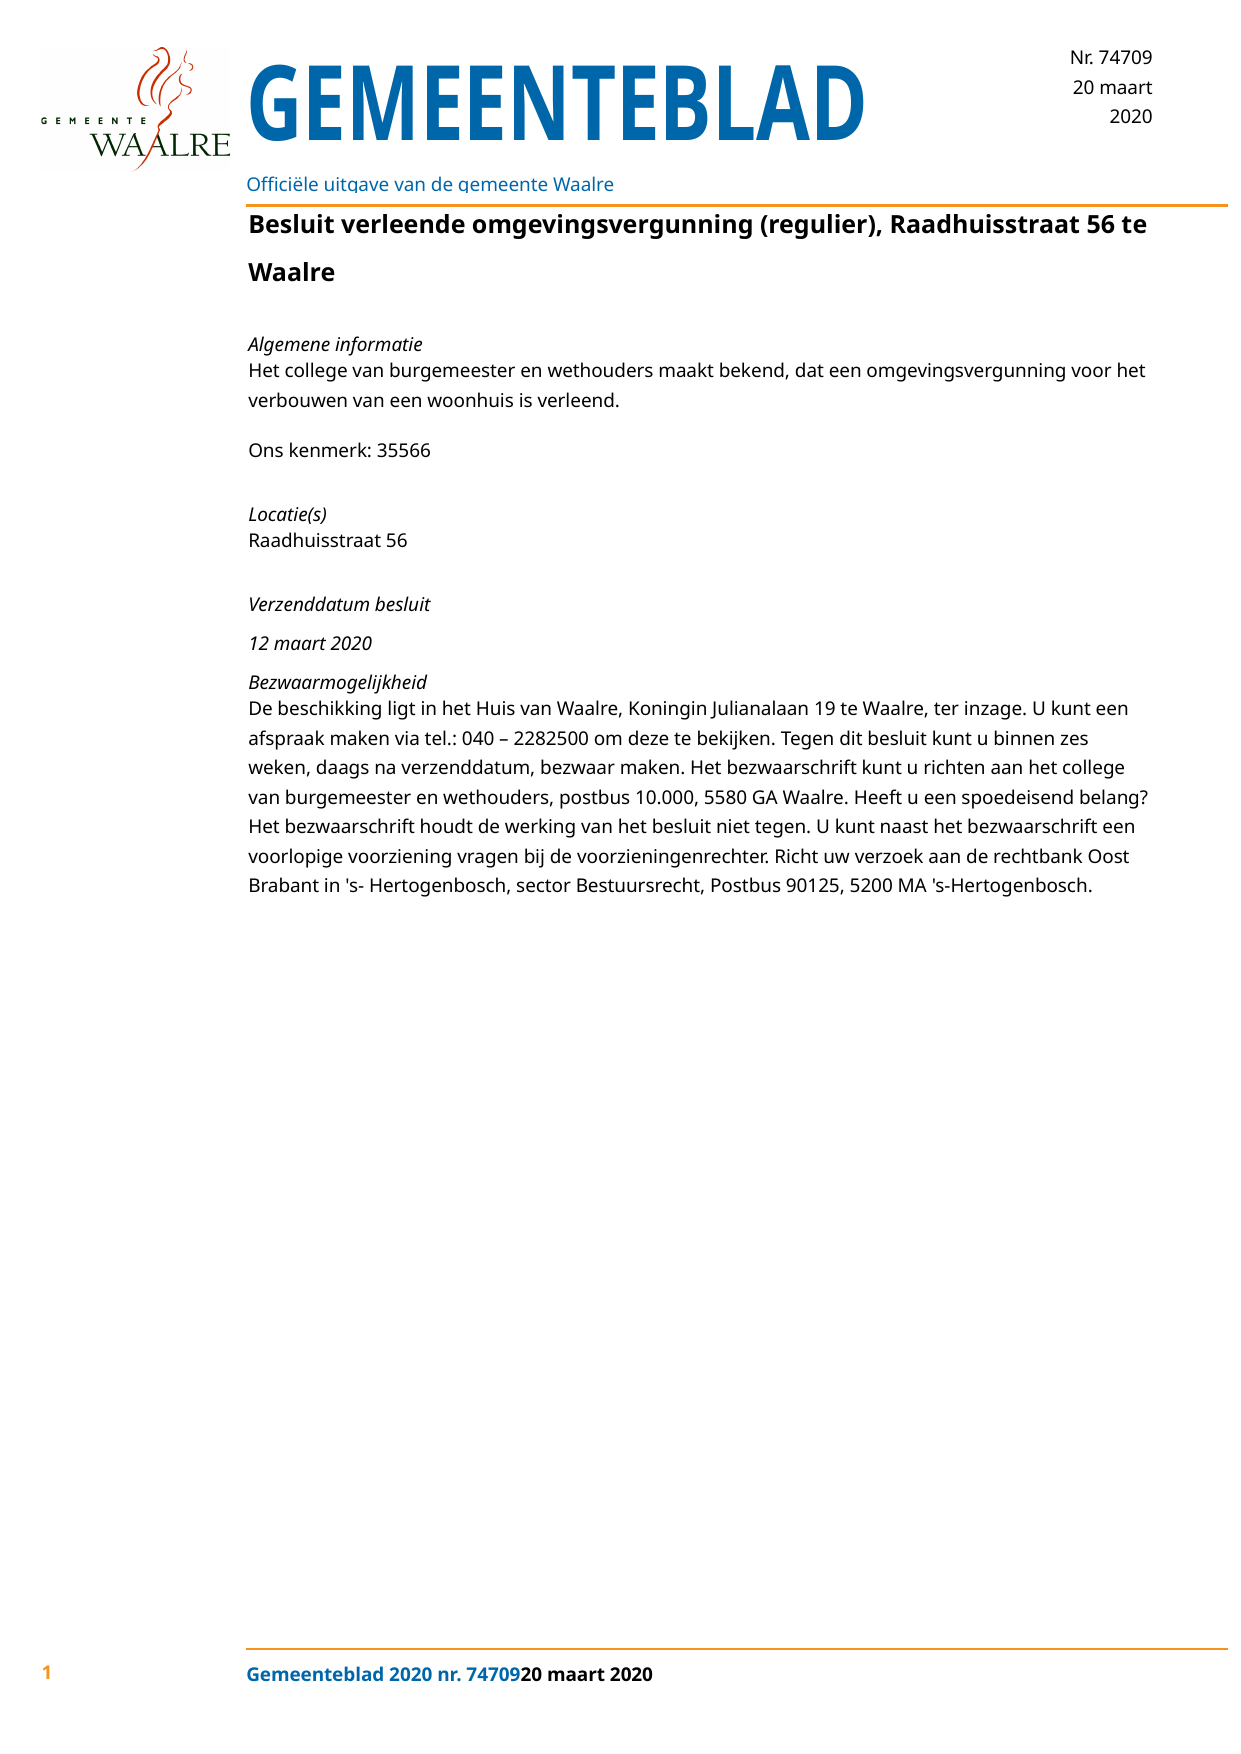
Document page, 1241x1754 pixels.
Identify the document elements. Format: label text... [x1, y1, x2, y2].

text Bezwaarmogelijkheid [248, 669, 1152, 695]
text Raadhuisstraat 56 [248, 527, 1152, 553]
text Ons kenmerk: 35566 [248, 437, 1152, 463]
text Algemene informatie [248, 331, 1152, 357]
text Locatie(s) [248, 501, 1152, 527]
text 12 maart 2020 [248, 630, 1152, 656]
text Het college van burgemeester en wethouders maakt bekend, dat een omgevingsvergunning voor het verbouwen van een woonhuis is verleend. [248, 357, 1152, 412]
picture [41, 47, 231, 172]
text De beschikking ligt in het Huis van Waalre, Koningin Julianalaan 19 te Waalre, ter inzage. U kunt een afspraak maken via tel.: 040 – 2282500 om deze te bekijken. Tegen dit besluit kunt u binnen zes weken, daags na verzenddatum, bezwaar maken. Het bezwaarschrift kunt u richten aan het college van burgemeester en wethouders, postbus 10.000, 5580 GA Waalre. Heeft u een spoedeisend belang? Het bezwaarschrift houdt de werking van het besluit niet tegen. U kunt naast het bezwaarschrift een voorlopige voorziening vragen bij de voorzieningenrechter. Richt uw verzoek aan de rechtbank Oost Brabant in 's- Hertogenbosch, sector Bestuursrecht, Postbus 90125, 5200 MA 's-Hertogenbosch. [248, 695, 1152, 898]
text Besluit verleende omgevingsvergunning (regulier), Raadhuisstraat 56 te Waalre [248, 207, 1152, 288]
text Verzenddatum besluit [248, 591, 1152, 617]
